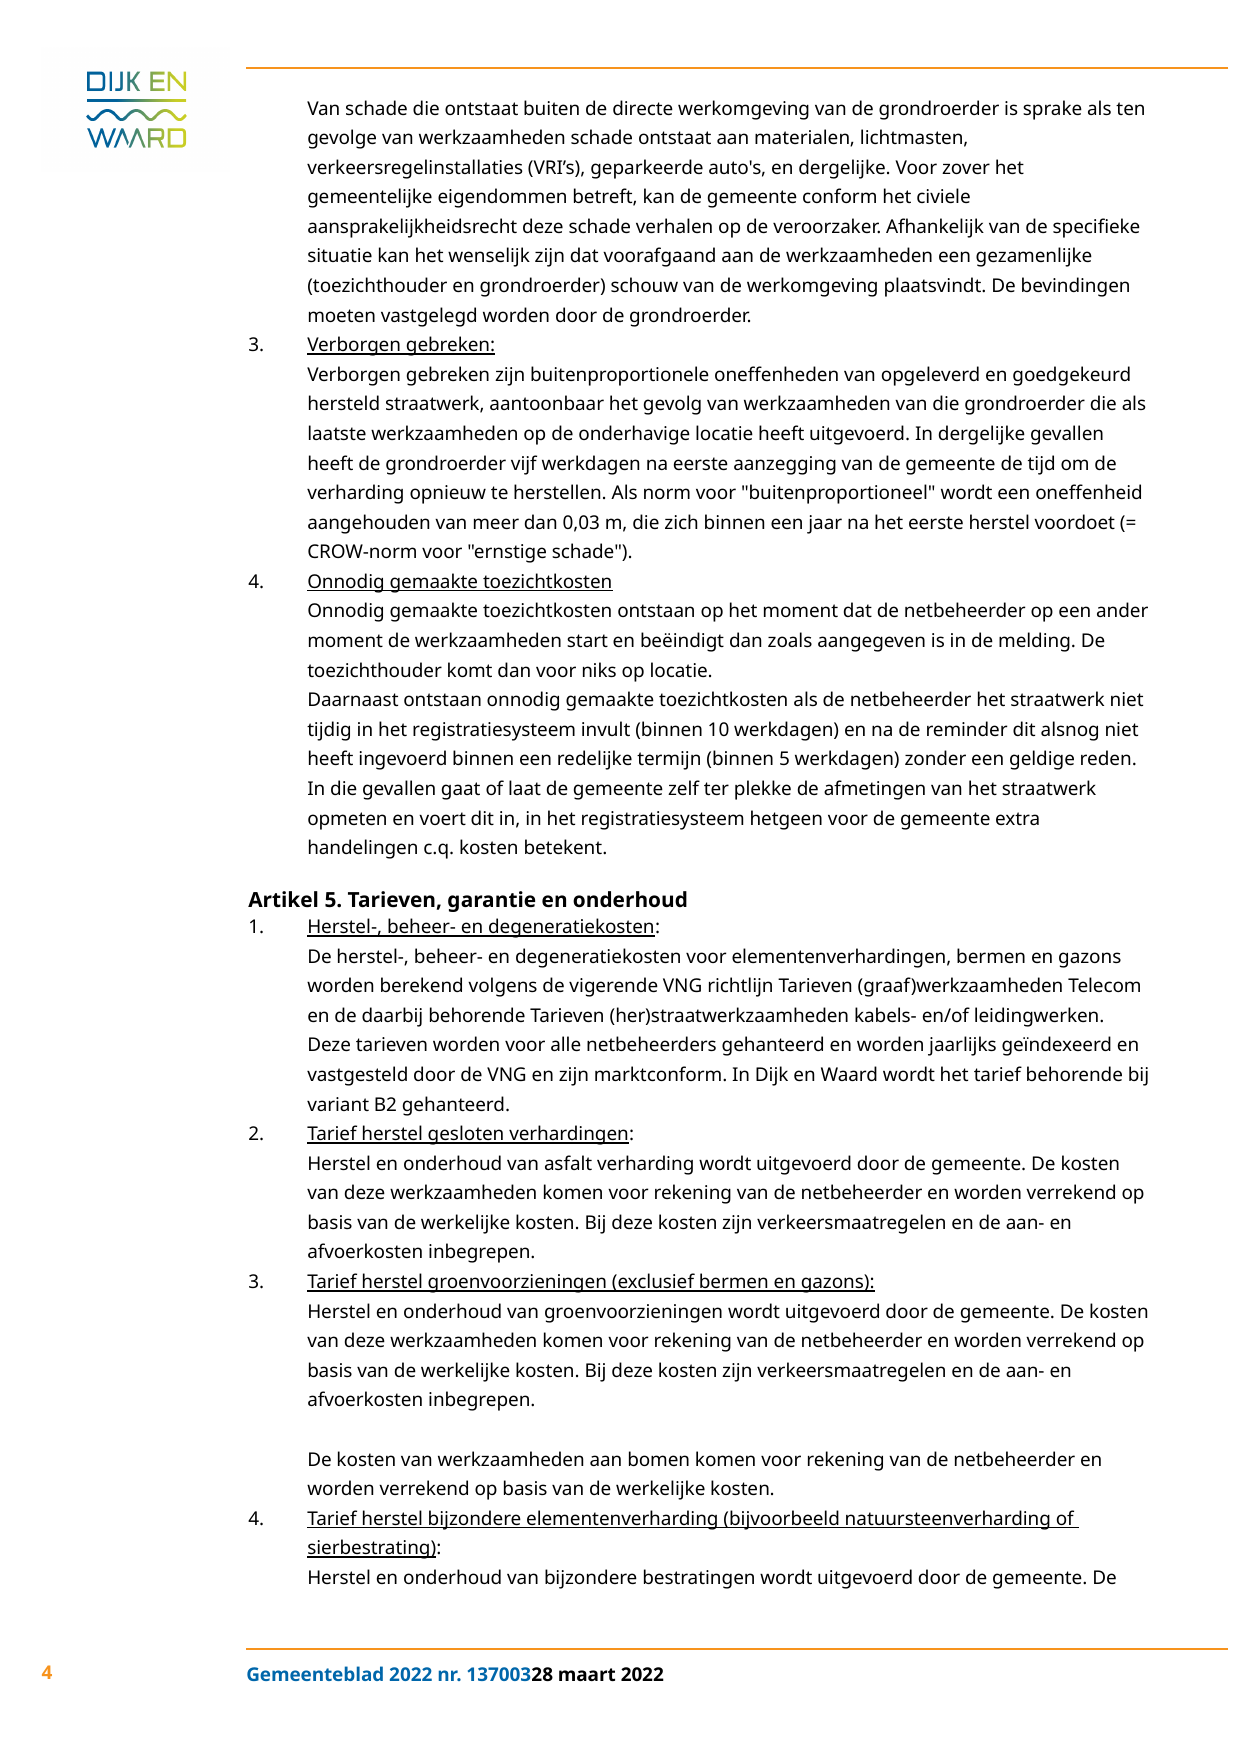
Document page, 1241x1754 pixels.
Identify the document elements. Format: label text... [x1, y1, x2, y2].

text Artikel 5. Tarieven, garantie en onderhoud [248, 885, 1152, 913]
list Herstel en onderhoud van bijzondere bestratingen wordt uitgevoerd door de gemeente. De [248, 1564, 1152, 1590]
list De kosten van werkzaamheden aan bomen komen voor rekening van de netbeheerder en worden verrekend op basis van de werkelijke kosten. [248, 1446, 1152, 1501]
list De herstel-, beheer- en degeneratiekosten voor elementenverhardingen, bermen en gazons worden berekend volgens de vigerende VNG richtlijn Tarieven (graaf)werkzaamheden Telecom en de daarbij behorende Tarieven (her)straatwerkzaamheden kabels- en/of leidingwerken. Deze tarieven worden voor alle netbeheerders gehanteerd en worden jaarlijks geïndexeerd en vastgesteld door de VNG en zijn marktconform. In Dijk en Waard wordt het tarief behorende bij variant B2 gehanteerd. [248, 943, 1152, 1116]
list Tarief herstel groenvoorzieningen (exclusief bermen en gazons): [248, 1268, 1152, 1294]
list Daarnaast ontstaan onnodig gemaakte toezichtkosten als de netbeheerder het straatwerk niet tijdig in het registratiesysteem invult (binnen 10 werkdagen) en na de reminder dit alsnog niet heeft ingevoerd binnen een redelijke termijn (binnen 5 werkdagen) zonder een geldige reden. In die gevallen gaat of laat de gemeente zelf ter plekke de afmetingen van het straatwerk opmeten en voert dit in, in het registratiesysteem hetgeen voor de gemeente extra handelingen c.q. kosten betekent. [248, 686, 1152, 860]
list Onnodig gemaakte toezichtkosten ontstaan op het moment dat de netbeheerder op een ander moment de werkzaamheden start en beëindigt dan zoals aangegeven is in de melding. De toezichthouder komt dan voor niks op locatie. [248, 598, 1152, 683]
list Herstel en onderhoud van asfalt verharding wordt uitgevoerd door de gemeente. De kosten van deze werkzaamheden komen voor rekening van de netbeheerder en worden verrekend op basis van de werkelijke kosten. Bij deze kosten zijn verkeersmaatregelen en de aan- en afvoerkosten inbegrepen. [248, 1150, 1152, 1264]
list Onnodig gemaakte toezichtkosten [248, 568, 1152, 594]
list Verborgen gebreken zijn buitenproportionele oneffenheden van opgeleverd en goedgekeurd hersteld straatwerk, aantoonbaar het gevolg van werkzaamheden van die grondroerder die als laatste werkzaamheden op de onderhavige locatie heeft uitgevoerd. In dergelijke gevallen heeft de grondroerder vijf werkdagen na eerste aanzegging van de gemeente de tijd om de verharding opnieuw te herstellen. Als norm voor "buitenproportioneel" wordt een oneffenheid aangehouden van meer dan 0,03 m, die zich binnen een jaar na het eerste herstel voordoet (= CROW-norm voor "ernstige schade"). [248, 361, 1152, 564]
list Van schade die ontstaat buiten de directe werkomgeving van de grondroerder is sprake als ten gevolge van werkzaamheden schade ontstaat aan materialen, lichtmasten, verkeersregelinstallaties (VRI’s), geparkeerde auto's, en dergelijke. Voor zover het gemeentelijke eigendommen betreft, kan de gemeente conform het civiele aansprakelijkheidsrecht deze schade verhalen op de veroorzaker. Afhankelijk van de specifieke situatie kan het wenselijk zijn dat voorafgaand aan de werkzaamheden een gezamenlijke (toezichthouder en grondroerder) schouw van de werkomgeving plaatsvindt. De bevindingen moeten vastgelegd worden door de grondroerder. [248, 95, 1152, 328]
list Tarief herstel gesloten verhardingen: [248, 1120, 1152, 1146]
list Verborgen gebreken: [248, 331, 1152, 357]
list Herstel-, beheer- en degeneratiekosten: [248, 913, 1152, 939]
list Tarief herstel bijzondere elementenverharding (bijvoorbeeld natuursteenverharding of sierbestrating): [248, 1505, 1152, 1560]
picture [41, 47, 231, 172]
list Herstel en onderhoud van groenvoorzieningen wordt uitgevoerd door de gemeente. De kosten van deze werkzaamheden komen voor rekening van de netbeheerder en worden verrekend op basis van de werkelijke kosten. Bij deze kosten zijn verkeersmaatregelen en de aan- en afvoerkosten inbegrepen. [248, 1298, 1152, 1412]
